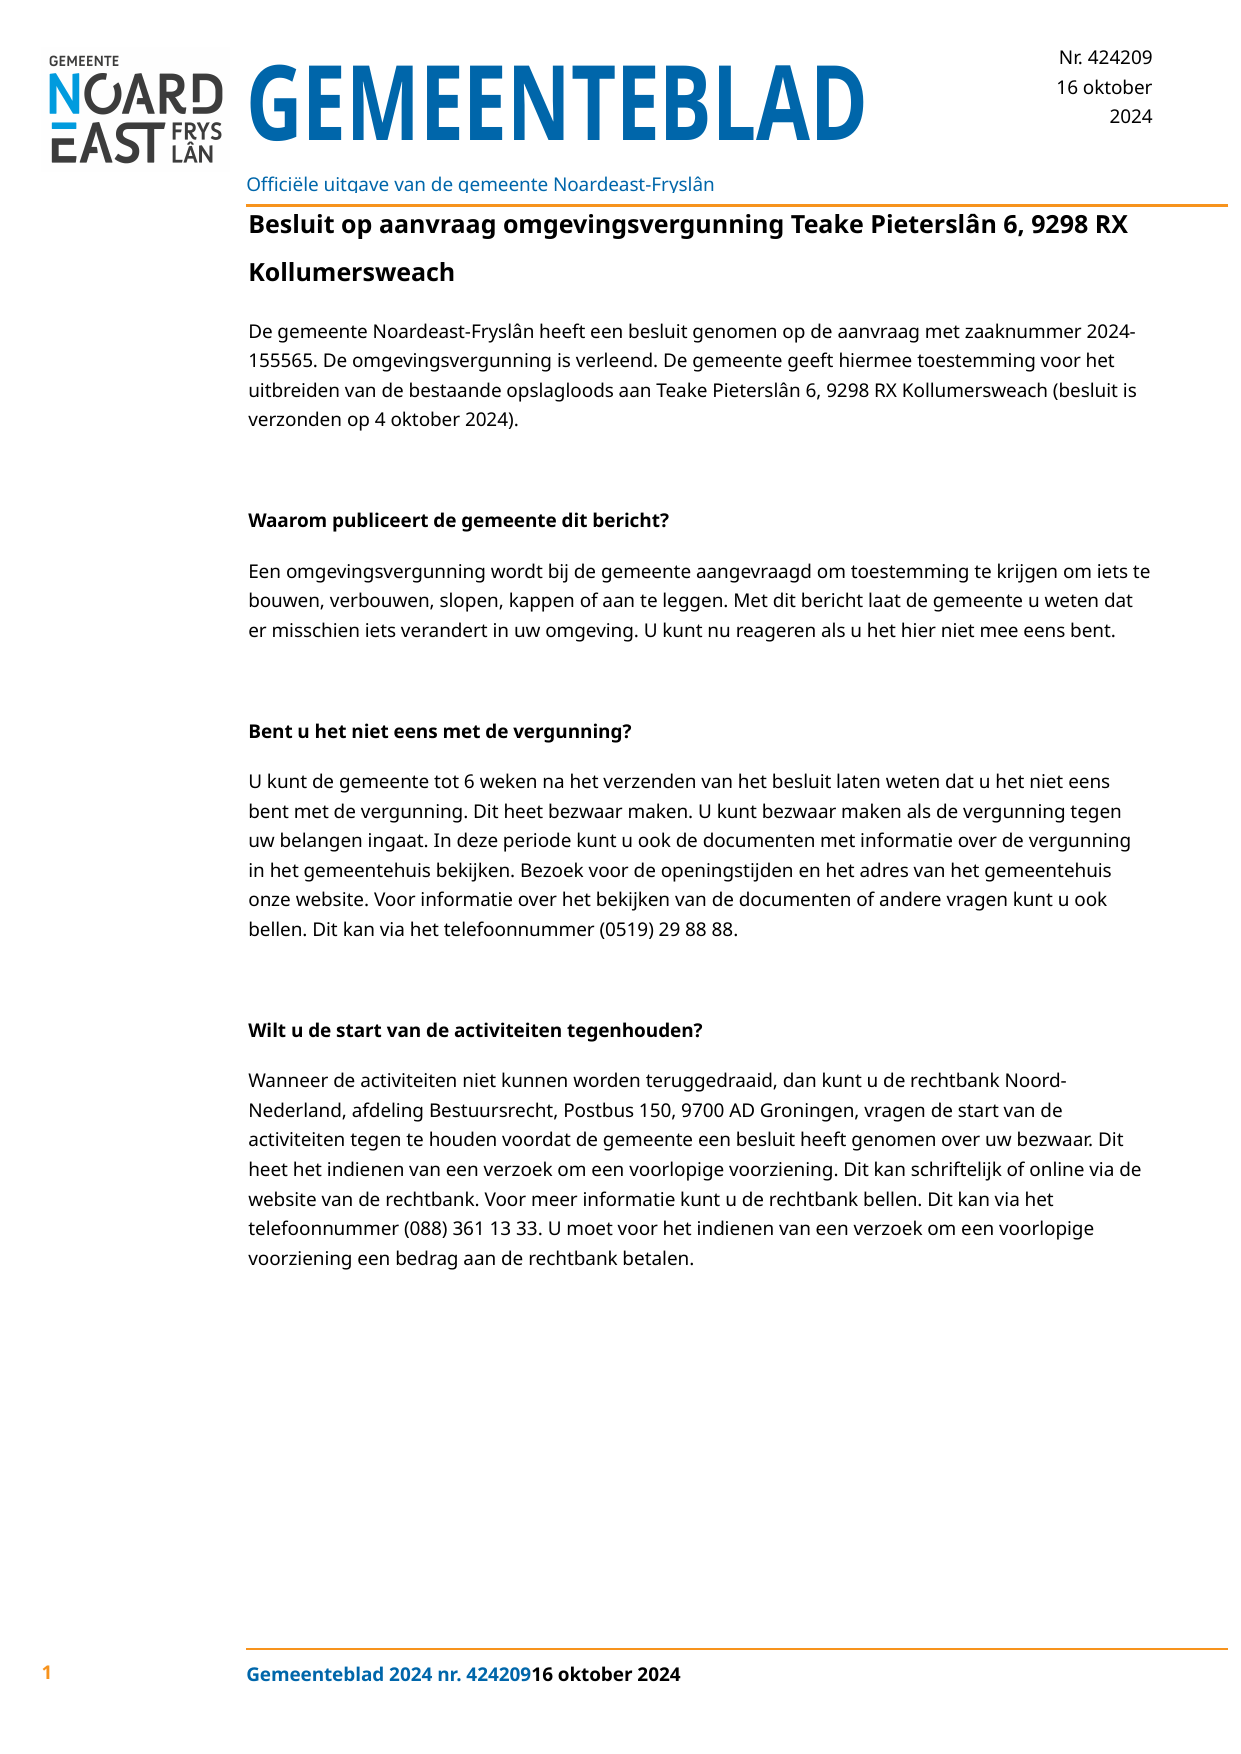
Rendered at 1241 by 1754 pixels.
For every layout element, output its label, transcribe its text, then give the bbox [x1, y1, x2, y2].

text De gemeente Noardeast-Fryslân heeft een besluit genomen op de aanvraag met zaaknummer 2024-155565. De omgevingsvergunning is verleend. De gemeente geeft hiermee toestemming voor het uitbreiden van de bestaande opslagloods aan Teake Pieterslân 6, 9298 RX Kollumersweach (besluit is verzonden op 4 oktober 2024). [248, 318, 1152, 432]
text Waarom publiceert de gemeente dit bericht? [248, 507, 1152, 533]
text Bent u het niet eens met de vergunning? [248, 718, 1152, 744]
text Wanneer de activiteiten niet kunnen worden teruggedraaid, dan kunt u de rechtbank Noord-Nederland, afdeling Bestuursrecht, Postbus 150, 9700 AD Groningen, vragen de start van de activiteiten tegen te houden voordat de gemeente een besluit heeft genomen over uw bezwaar. Dit heet het indienen van een verzoek om een voorlopige voorziening. Dit kan schriftelijk of online via de website van de rechtbank. Voor meer informatie kunt u de rechtbank bellen. Dit kan via het telefoonnummer (088) 361 13 33. U moet voor het indienen van een verzoek om een voorlopige voorziening een bedrag aan de rechtbank betalen. [248, 1067, 1152, 1271]
text Wilt u de start van de activiteiten tegenhouden? [248, 1017, 1152, 1043]
text Een omgevingsvergunning wordt bij de gemeente aangevraagd om toestemming te krijgen om iets te bouwen, verbouwen, slopen, kappen of aan te leggen. Met dit bericht laat de gemeente u weten dat er misschien iets verandert in uw omgeving. U kunt nu reageren als u het hier niet mee eens bent. [248, 558, 1152, 643]
picture [41, 47, 231, 172]
text U kunt de gemeente tot 6 weken na het verzenden van het besluit laten weten dat u het niet eens bent met de vergunning. Dit heet bezwaar maken. U kunt bezwaar maken als de vergunning tegen uw belangen ingaat. In deze periode kunt u ook de documenten met informatie over de vergunning in het gemeentehuis bekijken. Bezoek voor de openingstijden en het adres van het gemeentehuis onze website. Voor informatie over het bekijken van de documenten of andere vragen kunt u ook bellen. Dit kan via het telefoonnummer (0519) 29 88 88. [248, 768, 1152, 942]
text Besluit op aanvraag omgevingsvergunning Teake Pieterslân 6, 9298 RX Kollumersweach [248, 207, 1152, 288]
